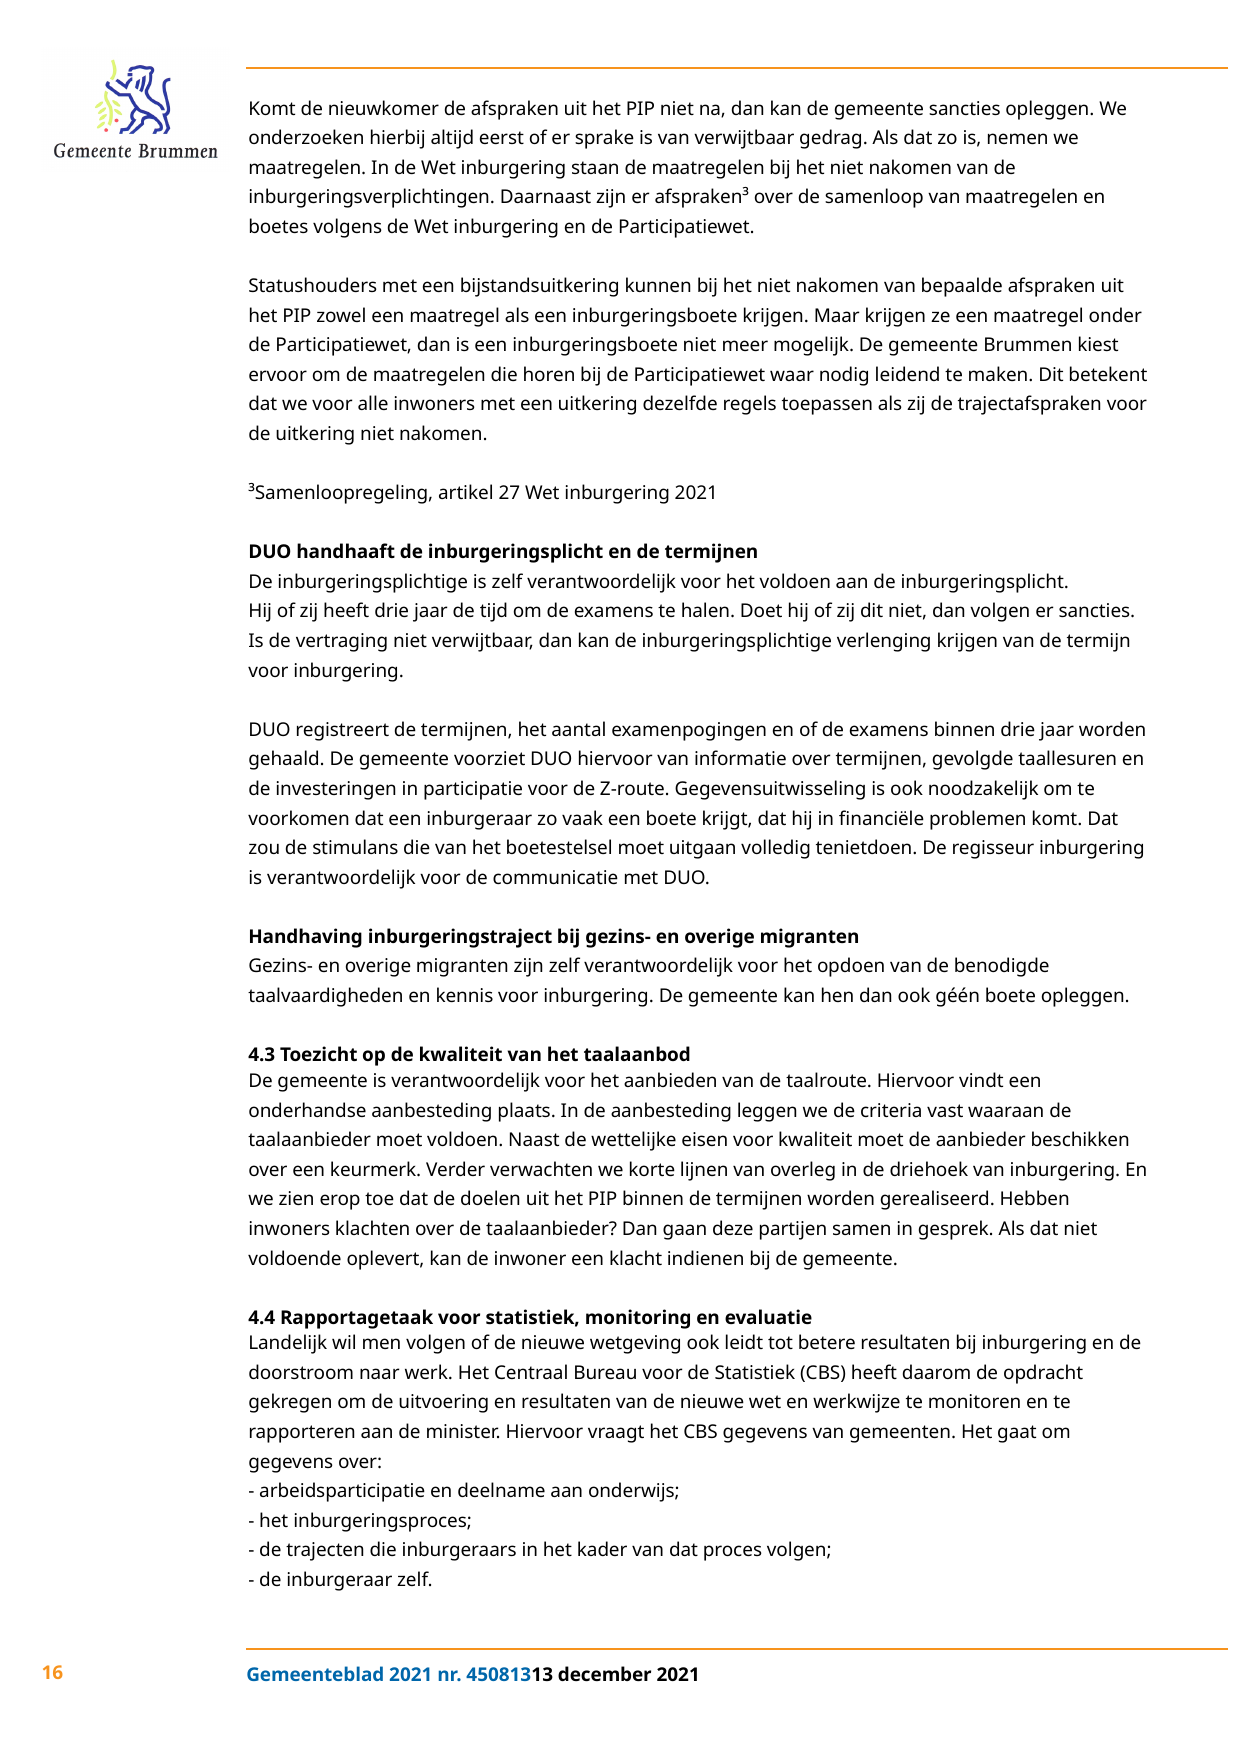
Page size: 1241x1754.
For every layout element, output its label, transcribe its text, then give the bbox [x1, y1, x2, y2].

picture [41, 47, 231, 172]
text DUO handhaaft de inburgeringsplicht en de termijnen [248, 538, 1152, 564]
text - arbeidsparticipatie en deelname aan onderwijs; [248, 1477, 1152, 1503]
text 4.3 Toezicht op de kwaliteit van het taalaanbod [248, 1041, 1152, 1067]
text De inburgeringsplichtige is zelf verantwoordelijk voor het voldoen aan de inburgeringsplicht. [248, 568, 1152, 594]
text DUO registreert de termijnen, het aantal examenpogingen en of de examens binnen drie jaar worden gehaald. De gemeente voorziet DUO hiervoor van informatie over termijnen, gevolgde taallesuren en de investeringen in participatie voor de Z-route. Gegevensuitwisseling is ook noodzakelijk om te voorkomen dat een inburgeraar zo vaak een boete krijgt, dat hij in financiële problemen komt. Dat zou de stimulans die van het boetestelsel moet uitgaan volledig tenietdoen. De regisseur inburgering is verantwoordelijk voor de communicatie met DUO. [248, 716, 1152, 890]
text - het inburgeringsproces; [248, 1507, 1152, 1533]
text Landelijk wil men volgen of de nieuwe wetgeving ook leidt tot betere resultaten bij inburgering en de doorstroom naar werk. Het Centraal Bureau voor de Statistiek (CBS) heeft daarom de opdracht gekregen om de uitvoering en resultaten van de nieuwe wet en werkwijze te monitoren en te rapporteren aan de minister. Hiervoor vraagt het CBS gegevens van gemeenten. Het gaat om gegevens over: [248, 1329, 1152, 1474]
text 4.4 Rapportagetaak voor statistiek, monitoring en evaluatie [248, 1304, 1152, 1329]
text ³Samenloopregeling, artikel 27 Wet inburgering 2021 [248, 479, 1152, 505]
text Hij of zij heeft drie jaar de tijd om de examens te halen. Doet hij of zij dit niet, dan volgen er sancties. Is de vertraging niet verwijtbaar, dan kan de inburgeringsplichtige verlenging krijgen van de termijn voor inburgering. [248, 598, 1152, 683]
text - de trajecten die inburgeraars in het kader van dat proces volgen; [248, 1537, 1152, 1562]
text Komt de nieuwkomer de afspraken uit het PIP niet na, dan kan de gemeente sancties opleggen. We onderzoeken hierbij altijd eerst of er sprake is van verwijtbaar gedrag. Als dat zo is, nemen we maatregelen. In de Wet inburgering staan de maatregelen bij het niet nakomen van de inburgeringsverplichtingen. Daarnaast zijn er afspraken³ over de samenloop van maatregelen en boetes volgens de Wet inburgering en de Participatiewet. [248, 95, 1152, 239]
text Gezins- en overige migranten zijn zelf verantwoordelijk voor het opdoen van de benodigde taalvaardigheden en kennis voor inburgering. De gemeente kan hen dan ook géén boete opleggen. [248, 953, 1152, 1008]
text - de inburgeraar zelf. [248, 1566, 1152, 1592]
text Handhaving inburgeringstraject bij gezins- en overige migranten [248, 923, 1152, 949]
text De gemeente is verantwoordelijk voor het aanbieden van de taalroute. Hiervoor vindt een onderhandse aanbesteding plaats. In de aanbesteding leggen we de criteria vast waaraan de taalaanbieder moet voldoen. Naast de wettelijke eisen voor kwaliteit moet de aanbieder beschikken over een keurmerk. Verder verwachten we korte lijnen van overleg in de driehoek van inburgering. En we zien erop toe dat de doelen uit het PIP binnen de termijnen worden gerealiseerd. Hebben inwoners klachten over de taalaanbieder? Dan gaan deze partijen samen in gesprek. Als dat niet voldoende oplevert, kan de inwoner een klacht indienen bij de gemeente. [248, 1067, 1152, 1270]
text Statushouders met een bijstandsuitkering kunnen bij het niet nakomen van bepaalde afspraken uit het PIP zowel een maatregel als een inburgeringsboete krijgen. Maar krijgen ze een maatregel onder de Participatiewet, dan is een inburgeringsboete niet meer mogelijk. De gemeente Brummen kiest ervoor om de maatregelen die horen bij de Participatiewet waar nodig leidend te maken. Dit betekent dat we voor alle inwoners met een uitkering dezelfde regels toepassen als zij de trajectafspraken voor de uitkering niet nakomen. [248, 272, 1152, 446]
